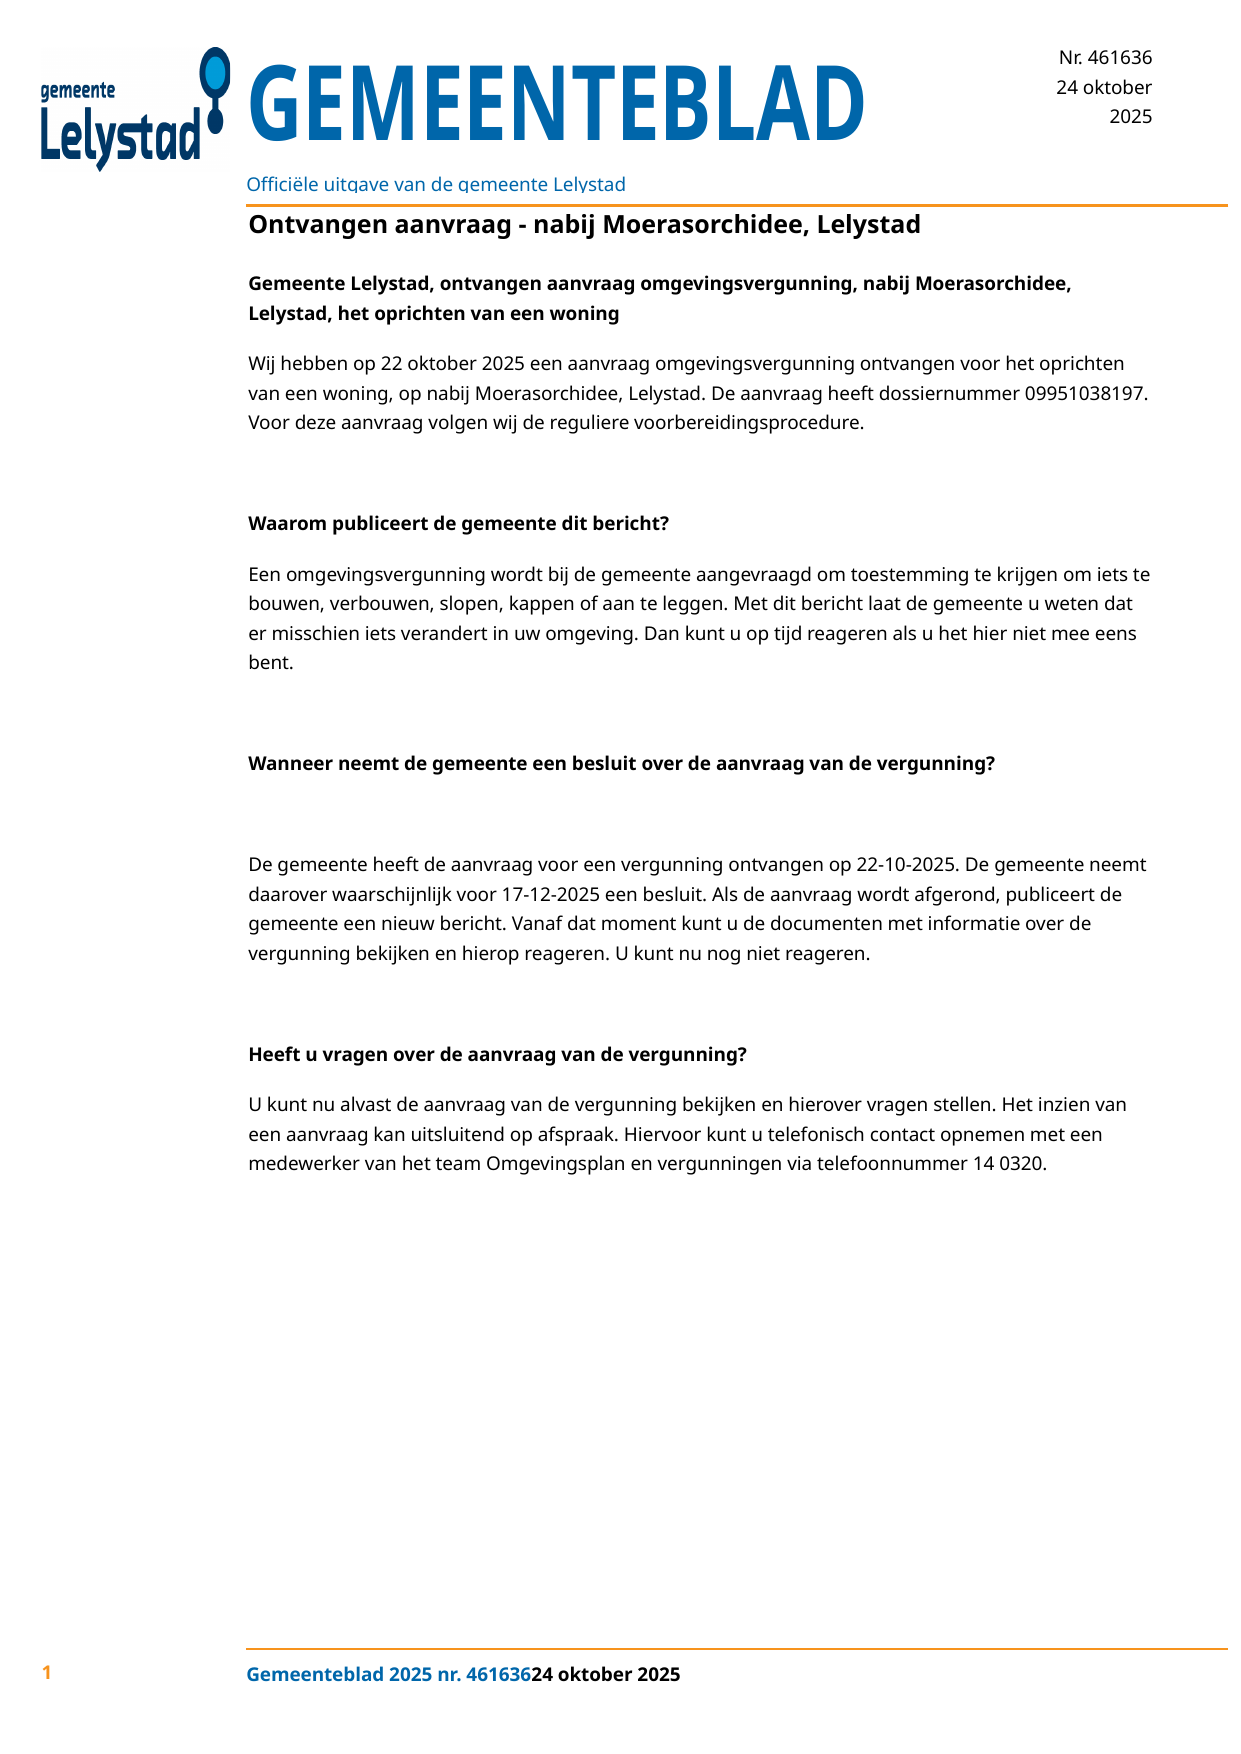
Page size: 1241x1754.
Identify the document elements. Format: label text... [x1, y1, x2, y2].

text Wij hebben op 22 oktober 2025 een aanvraag omgevingsvergunning ontvangen voor het oprichten van een woning, op nabij Moerasorchidee, Lelystad. De aanvraag heeft dossiernummer 09951038197. Voor deze aanvraag volgen wij de reguliere voorbereidingsprocedure. [248, 350, 1152, 435]
text De gemeente heeft de aanvraag voor een vergunning ontvangen op 22-10-2025. De gemeente neemt daarover waarschijnlijk voor 17-12-2025 een besluit. Als de aanvraag wordt afgerond, publiceert de gemeente een nieuw bericht. Vanaf dat moment kunt u de documenten met informatie over de vergunning bekijken en hierop reageren. U kunt nu nog niet reageren. [248, 851, 1152, 966]
text Gemeente Lelystad, ontvangen aanvraag omgevingsvergunning, nabij Moerasorchidee, Lelystad, het oprichten van een woning [248, 270, 1152, 326]
text Waarom publiceert de gemeente dit bericht? [248, 510, 1152, 536]
text Ontvangen aanvraag - nabij Moerasorchidee, Lelystad [248, 207, 1152, 241]
text U kunt nu alvast de aanvraag van de vergunning bekijken en hierover vragen stellen. Het inzien van een aanvraag kan uitsluitend op afspraak. Hiervoor kunt u telefonisch contact opnemen met een medewerker van het team Omgevingsplan en vergunningen via telefoonnummer 14 0320. [248, 1091, 1152, 1176]
text Een omgevingsvergunning wordt bij de gemeente aangevraagd om toestemming te krijgen om iets te bouwen, verbouwen, slopen, kappen of aan te leggen. Met dit bericht laat de gemeente u weten dat er misschien iets verandert in uw omgeving. Dan kunt u op tijd reageren als u het hier niet mee eens bent. [248, 561, 1152, 675]
picture [41, 47, 231, 172]
text Heeft u vragen over de aanvraag van de vergunning? [248, 1041, 1152, 1066]
text Wanneer neemt de gemeente een besluit over de aanvraag van de vergunning? [248, 750, 1152, 776]
